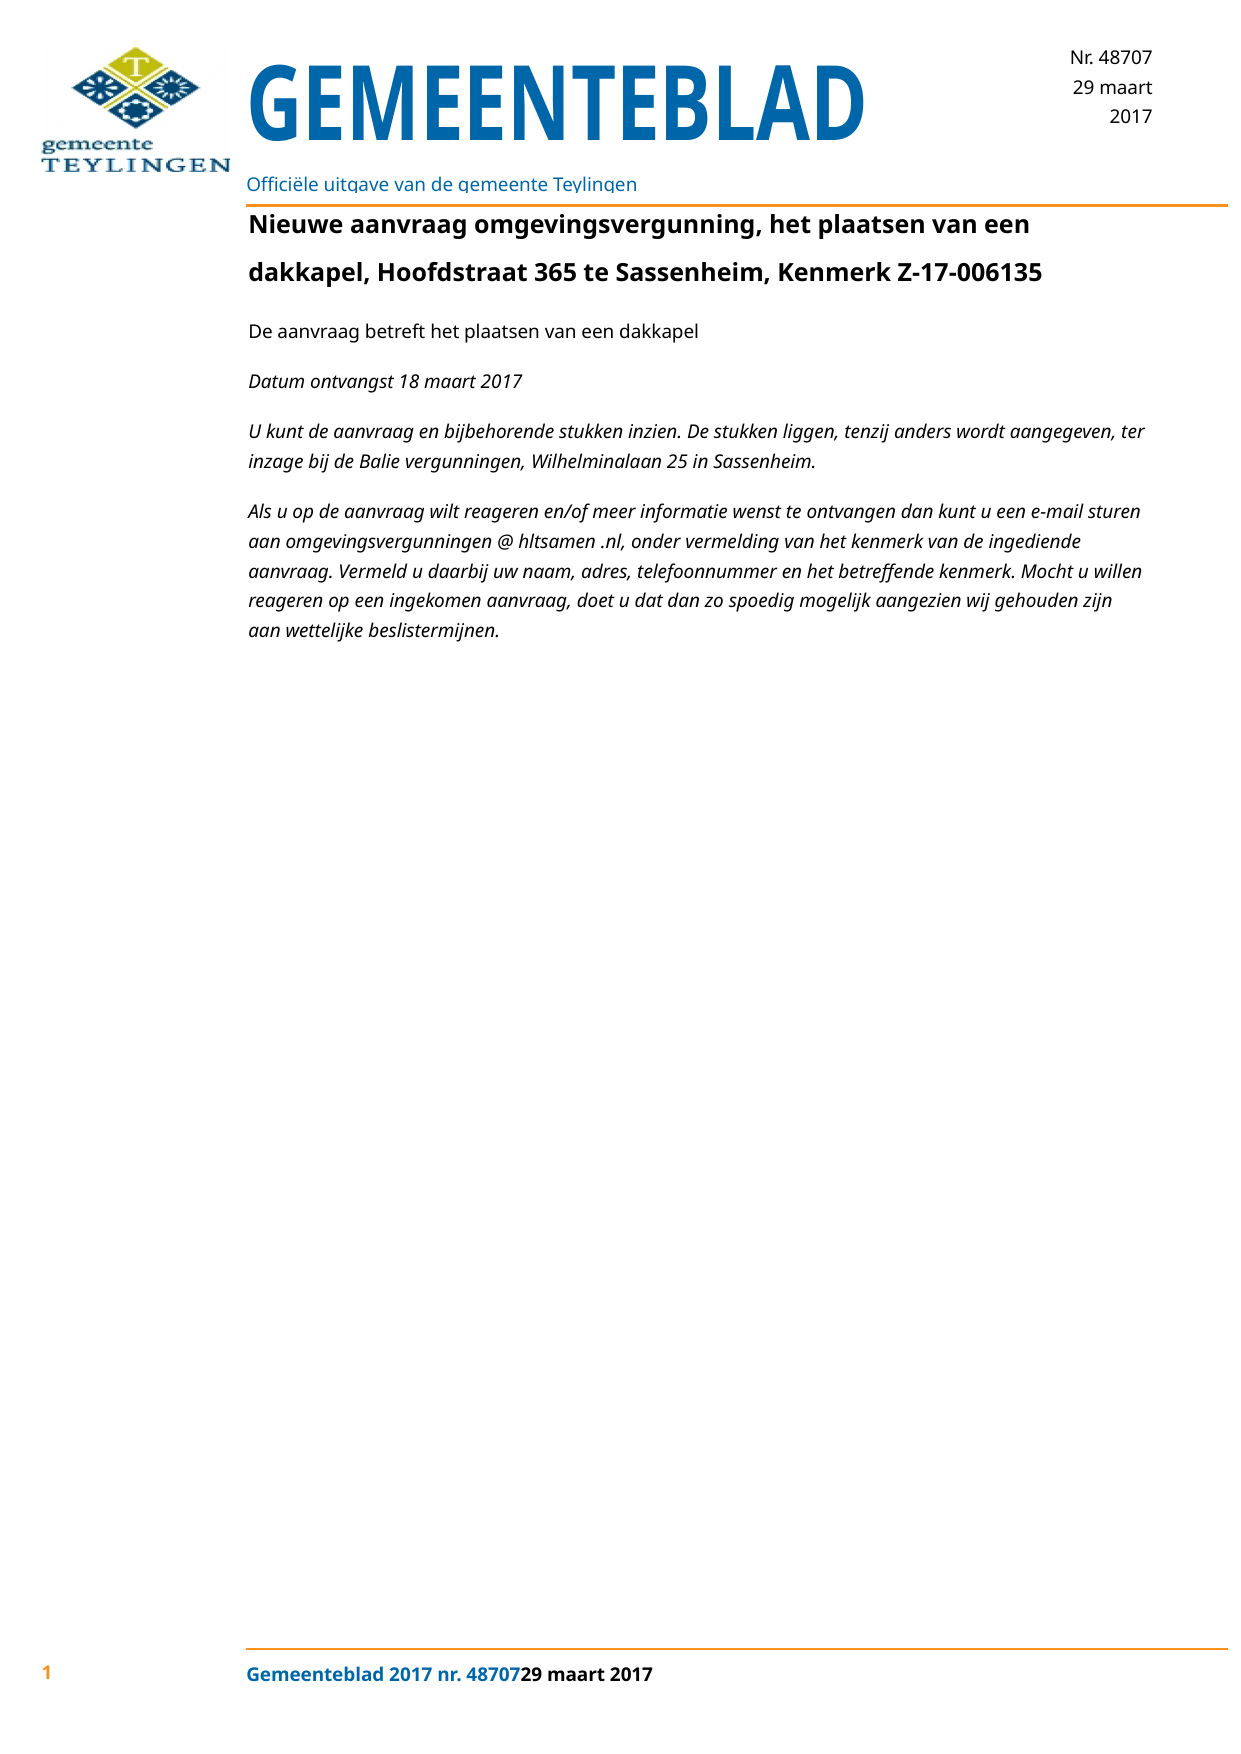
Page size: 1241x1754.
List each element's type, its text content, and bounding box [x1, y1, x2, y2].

text De aanvraag betreft het plaatsen van een dakkapel [248, 318, 1152, 344]
text Als u op de aanvraag wilt reageren en/of meer informatie wenst te ontvangen dan kunt u een e-mail sturen aan omgevingsvergunningen @ hltsamen .nl, onder vermelding van het kenmerk van de ingediende aanvraag. Vermeld u daarbij uw naam, adres, telefoonnummer en het betreffende kenmerk. Mocht u willen reageren op een ingekomen aanvraag, doet u dat dan zo spoedig mogelijk aangezien wij gehouden zijn aan wettelijke beslistermijnen. [248, 499, 1152, 643]
text U kunt de aanvraag en bijbehorende stukken inzien. De stukken liggen, tenzij anders wordt aangegeven, ter inzage bij de Balie vergunningen, Wilhelminalaan 25 in Sassenheim. [248, 419, 1152, 474]
picture [41, 47, 231, 172]
text Datum ontvangst 18 maart 2017 [248, 368, 1152, 394]
text Nieuwe aanvraag omgevingsvergunning, het plaatsen van een dakkapel, Hoofdstraat 365 te Sassenheim, Kenmerk Z-17-006135 [248, 207, 1152, 288]
